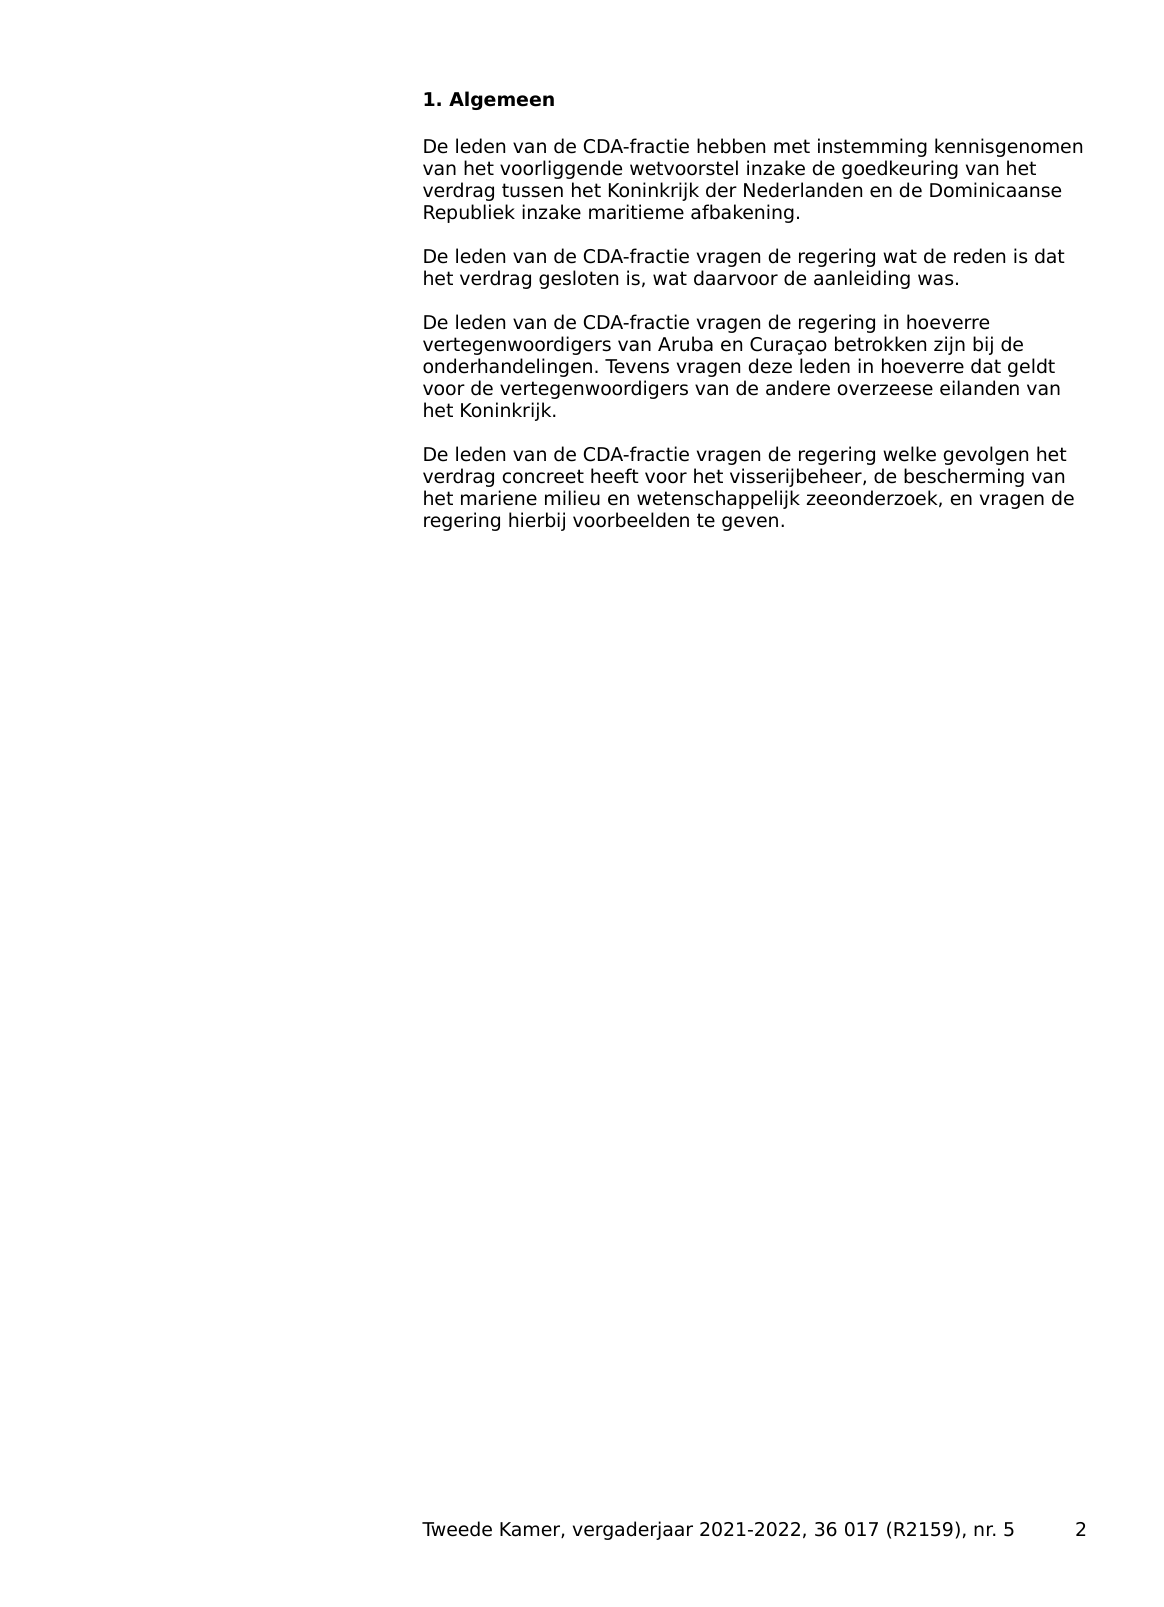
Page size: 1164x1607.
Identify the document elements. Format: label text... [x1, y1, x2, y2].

subtitle 1. Algemeen [422, 89, 1087, 111]
text De leden van de CDA-fractie vragen de regering in hoeverre vertegenwoordigers van Aruba en Curaçao betrokken zijn bij de onderhandelingen. Tevens vragen deze leden in hoeverre dat geldt voor de vertegenwoordigers van de andere overzeese eilanden van het Koninkrijk. [422, 312, 1087, 422]
text De leden van de CDA-fractie hebben met instemming kennisgenomen van het voorliggende wetvoorstel inzake de goedkeuring van het verdrag tussen het Koninkrijk der Nederlanden en de Dominicaanse Republiek inzake maritieme afbakening. [422, 136, 1087, 224]
text De leden van de CDA-fractie vragen de regering welke gevolgen het verdrag concreet heeft voor het visserijbeheer, de bescherming van het mariene milieu en wetenschappelijk zeeonderzoek, en vragen de regering hierbij voorbeelden te geven. [422, 444, 1087, 532]
text De leden van de CDA-fractie vragen de regering wat de reden is dat het verdrag gesloten is, wat daarvoor de aanleiding was. [422, 246, 1087, 290]
